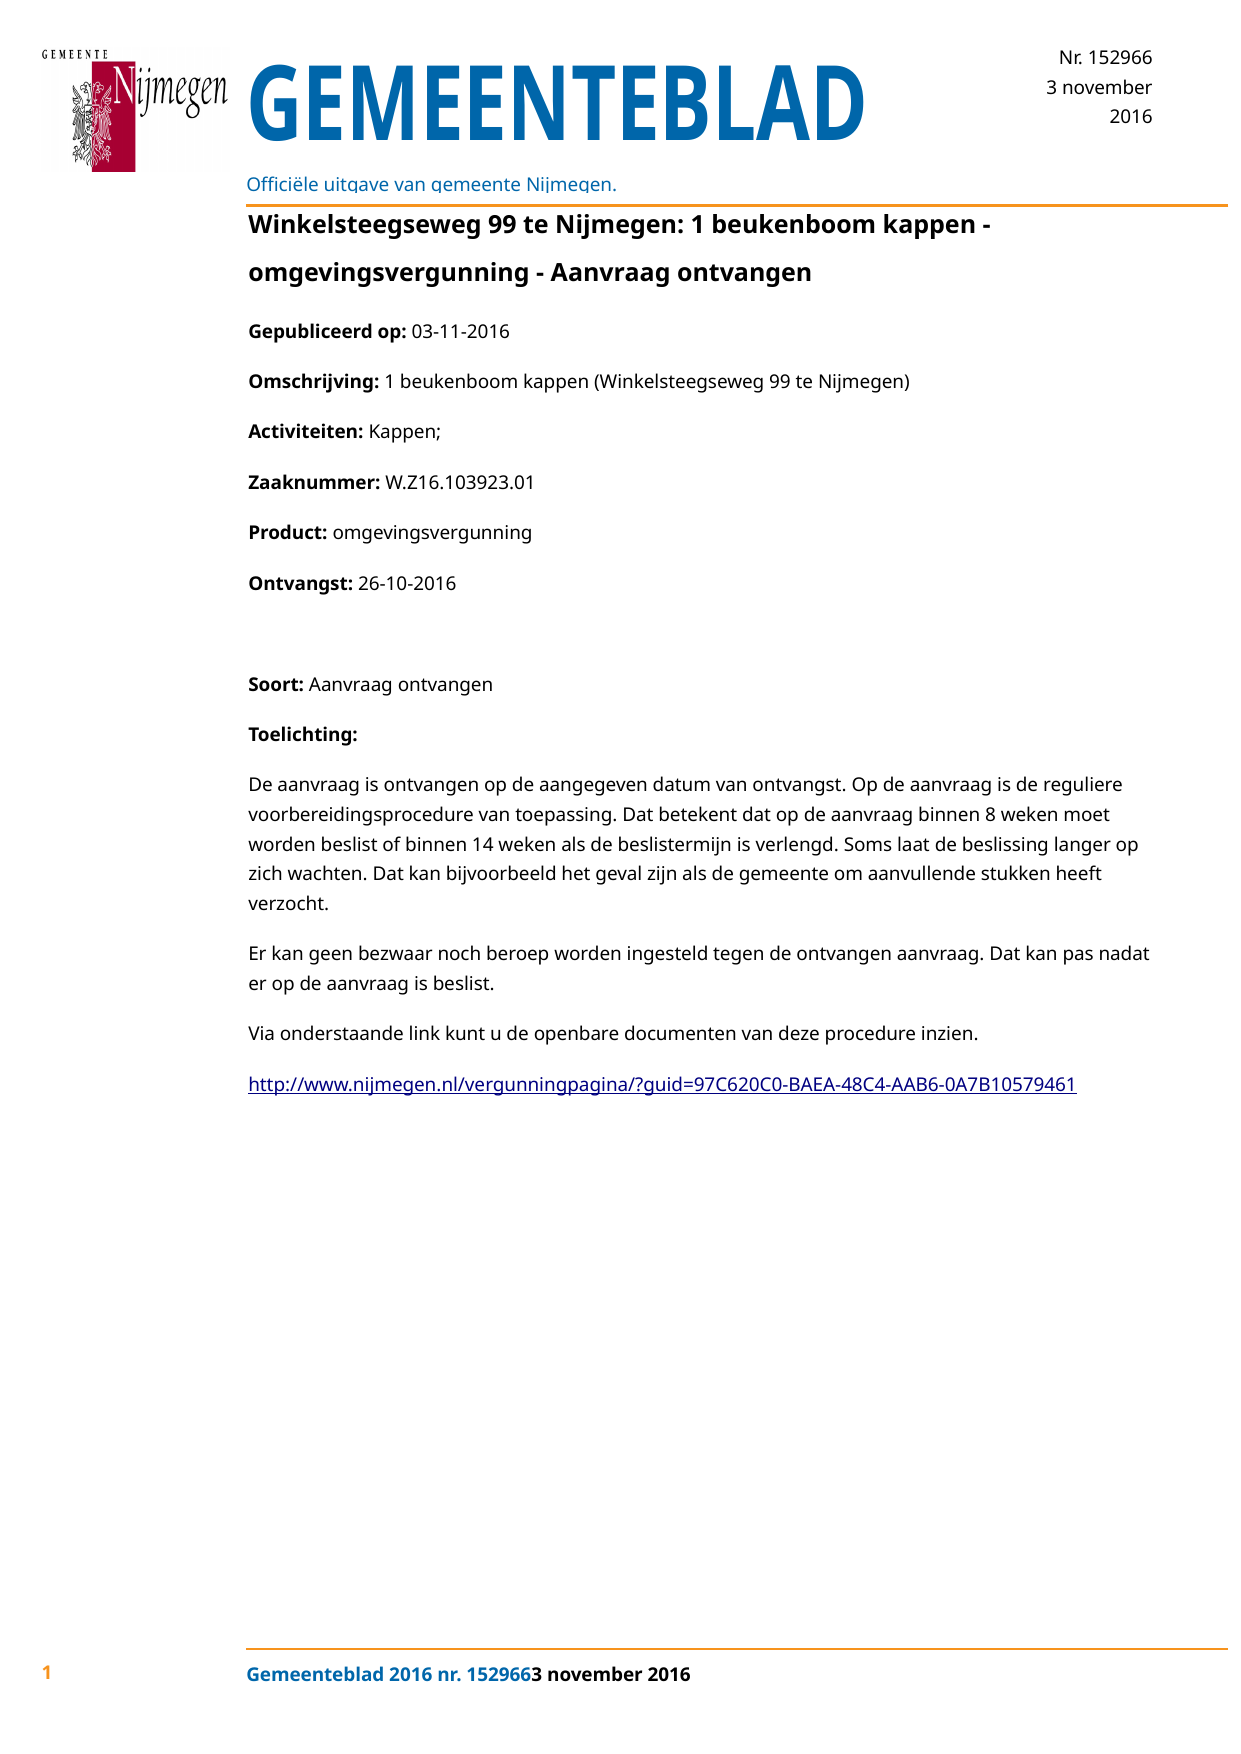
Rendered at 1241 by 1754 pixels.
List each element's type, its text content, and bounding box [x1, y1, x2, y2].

text Soort: Aanvraag ontvangen [248, 671, 1152, 697]
text Omschrijving: 1 beukenboom kappen (Winkelsteegseweg 99 te Nijmegen) [248, 368, 1152, 394]
text Er kan geen bezwaar noch beroep worden ingesteld tegen de ontvangen aanvraag. Dat kan pas nadat er op de aanvraag is beslist. [248, 940, 1152, 996]
text Gepubliceerd op: 03-11-2016 [248, 318, 1152, 344]
text http://www.nijmegen.nl/vergunningpagina/?guid=97C620C0-BAEA-48C4-AAB6-0A7B10579461 [248, 1071, 1152, 1097]
text De aanvraag is ontvangen op de aangegeven datum van ontvangst. Op de aanvraag is de reguliere voorbereidingsprocedure van toepassing. Dat betekent dat op de aanvraag binnen 8 weken moet worden beslist of binnen 14 weken als de beslistermijn is verlengd. Soms laat de beslissing langer op zich wachten. Dat kan bijvoorbeeld het geval zijn als de gemeente om aanvullende stukken heeft verzocht. [248, 772, 1152, 916]
text Ontvangst: 26-10-2016 [248, 570, 1152, 596]
picture [41, 47, 231, 172]
text Product: omgevingsvergunning [248, 519, 1152, 545]
text Zaaknummer: W.Z16.103923.01 [248, 469, 1152, 495]
text Winkelsteegseweg 99 te Nijmegen: 1 beukenboom kappen - omgevingsvergunning - Aanvraag ontvangen [248, 207, 1152, 288]
text Toelichting: [248, 721, 1152, 747]
text Activiteiten: Kappen; [248, 419, 1152, 444]
text Via onderstaande link kunt u de openbare documenten van deze procedure inzien. [248, 1020, 1152, 1046]
